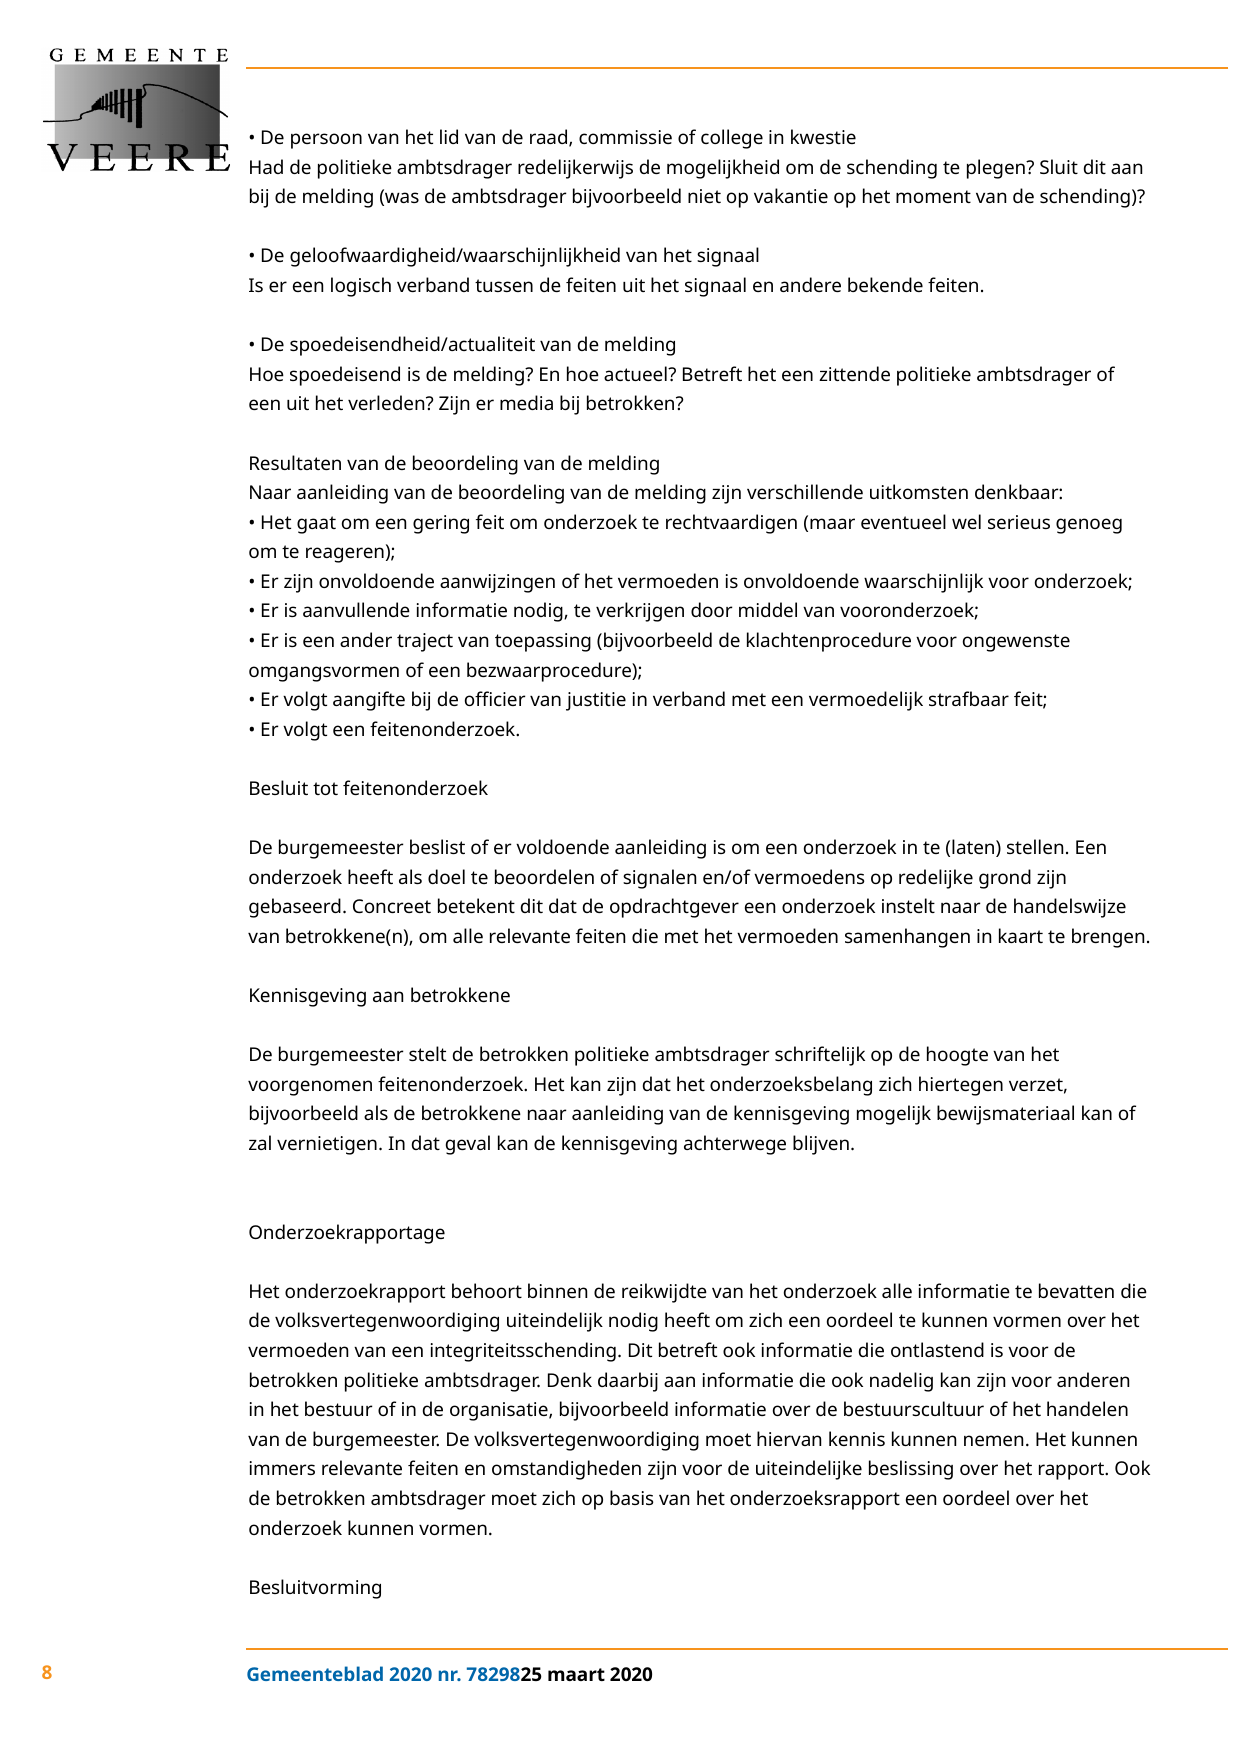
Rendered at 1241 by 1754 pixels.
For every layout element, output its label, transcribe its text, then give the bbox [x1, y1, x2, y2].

text Besluit tot feitenonderzoek [248, 775, 1152, 801]
text Had de politieke ambtsdrager redelijkerwijs de mogelijkheid om de schending te plegen? Sluit dit aan bij de melding (was de ambtsdrager bijvoorbeeld niet op vakantie op het moment van de schending)? [248, 154, 1152, 209]
text Besluitvorming [248, 1574, 1152, 1600]
text • Er is een ander traject van toepassing (bijvoorbeeld de klachtenprocedure voor ongewenste omgangsvormen of een bezwaarprocedure); [248, 627, 1152, 683]
text • De spoedeisendheid/actualiteit van de melding [248, 331, 1152, 357]
text • Er volgt een feitenonderzoek. [248, 716, 1152, 742]
text Hoe spoedeisend is de melding? En hoe actueel? Betreft het een zittende politieke ambtsdrager of een uit het verleden? Zijn er media bij betrokken? [248, 361, 1152, 416]
text De burgemeester stelt de betrokken politieke ambtsdrager schriftelijk op de hoogte van het voorgenomen feitenonderzoek. Het kan zijn dat het onderzoeksbelang zich hiertegen verzet, bijvoorbeeld als de betrokkene naar aanleiding van de kennisgeving mogelijk bewijsmateriaal kan of zal vernietigen. In dat geval kan de kennisgeving achterwege blijven. [248, 1041, 1152, 1156]
text • Er volgt aangifte bij de officier van justitie in verband met een vermoedelijk strafbaar feit; [248, 686, 1152, 712]
text Naar aanleiding van de beoordeling van de melding zijn verschillende uitkomsten denkbaar: [248, 479, 1152, 505]
text Het onderzoekrapport behoort binnen de reikwijdte van het onderzoek alle informatie te bevatten die de volksvertegenwoordiging uiteindelijk nodig heeft om zich een oordeel te kunnen vormen over het vermoeden van een integriteitsschending. Dit betreft ook informatie die ontlastend is voor de betrokken politieke ambtsdrager. Denk daarbij aan informatie die ook nadelig kan zijn voor anderen in het bestuur of in de organisatie, bijvoorbeeld informatie over de bestuurscultuur of het handelen van de burgemeester. De volksvertegenwoordiging moet hiervan kennis kunnen nemen. Het kunnen immers relevante feiten en omstandigheden zijn voor de uiteindelijke beslissing over het rapport. Ook de betrokken ambtsdrager moet zich op basis van het onderzoeksrapport een oordeel over het onderzoek kunnen vormen. [248, 1278, 1152, 1541]
text • De persoon van het lid van de raad, commissie of college in kwestie [248, 124, 1152, 150]
text • Er zijn onvoldoende aanwijzingen of het vermoeden is onvoldoende waarschijnlijk voor onderzoek; [248, 568, 1152, 594]
text Kennisgeving aan betrokkene [248, 982, 1152, 1008]
text • Er is aanvullende informatie nodig, te verkrijgen door middel van vooronderzoek; [248, 598, 1152, 623]
text Is er een logisch verband tussen de feiten uit het signaal en andere bekende feiten. [248, 272, 1152, 298]
text De burgemeester beslist of er voldoende aanleiding is om een onderzoek in te (laten) stellen. Een onderzoek heeft als doel te beoordelen of signalen en/of vermoedens op redelijke grond zijn gebaseerd. Concreet betekent dit dat de opdrachtgever een onderzoek instelt naar de handelswijze van betrokkene(n), om alle relevante feiten die met het vermoeden samenhangen in kaart te brengen. [248, 834, 1152, 949]
text Resultaten van de beoordeling van de melding [248, 450, 1152, 476]
text • De geloofwaardigheid/waarschijnlijkheid van het signaal [248, 243, 1152, 268]
picture [41, 47, 231, 172]
text • Het gaat om een gering feit om onderzoek te rechtvaardigen (maar eventueel wel serieus genoeg om te reageren); [248, 509, 1152, 564]
text Onderzoekrapportage [248, 1219, 1152, 1245]
